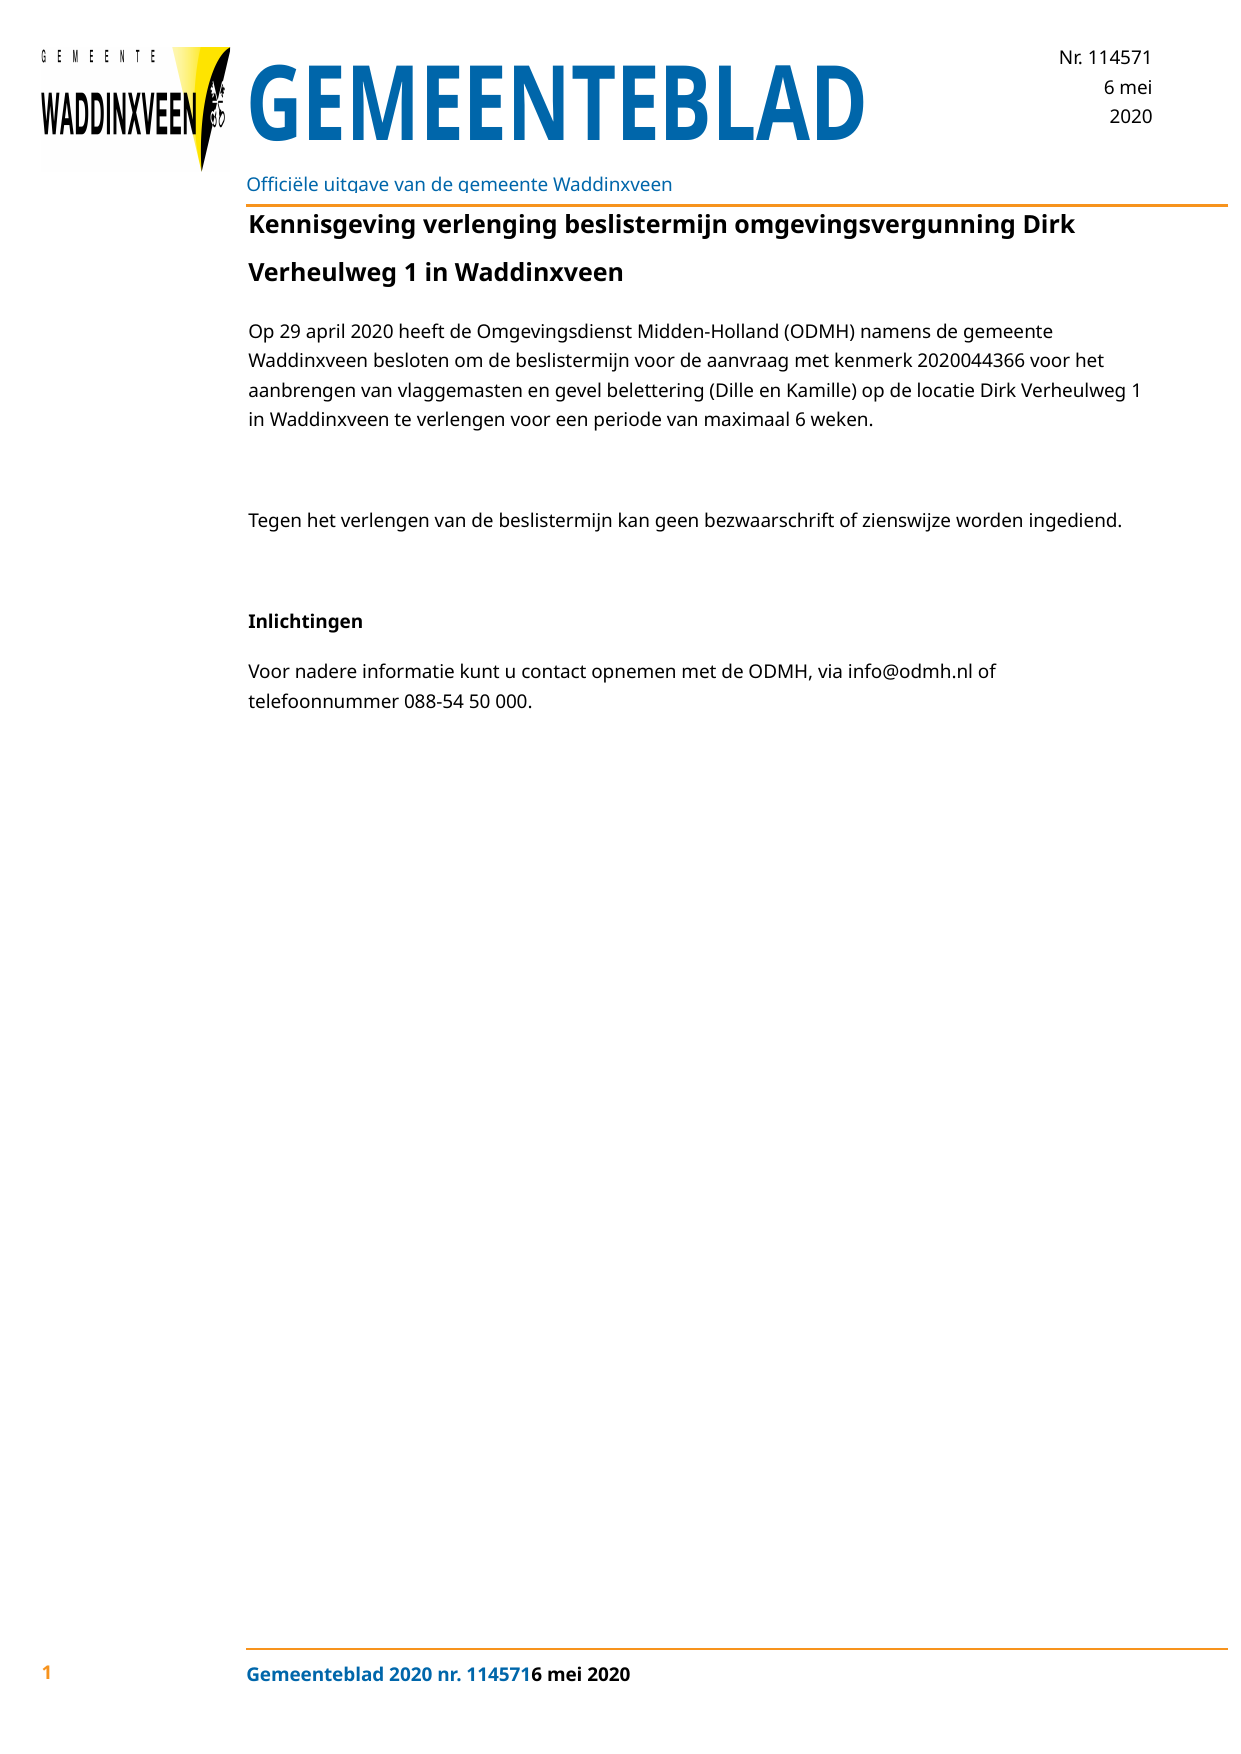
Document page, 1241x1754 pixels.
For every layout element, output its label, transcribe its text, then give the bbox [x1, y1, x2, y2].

text Op 29 april 2020 heeft de Omgevingsdienst Midden-Holland (ODMH) namens de gemeente Waddinxveen besloten om de beslistermijn voor de aanvraag met kenmerk 2020044366 voor het aanbrengen van vlaggemasten en gevel belettering (Dille en Kamille) op de locatie Dirk Verheulweg 1 in Waddinxveen te verlengen voor een periode van maximaal 6 weken. [248, 318, 1152, 432]
text Tegen het verlengen van de beslistermijn kan geen bezwaarschrift of zienswijze worden ingediend. [248, 507, 1152, 533]
text Kennisgeving verlenging beslistermijn omgevingsvergunning Dirk Verheulweg 1 in Waddinxveen [248, 207, 1152, 288]
picture [41, 47, 231, 172]
text Voor nadere informatie kunt u contact opnemen met de ODMH, via info@odmh.nl of telefoonnummer 088-54 50 000. [248, 659, 1152, 714]
text Inlichtingen [248, 608, 1152, 634]
